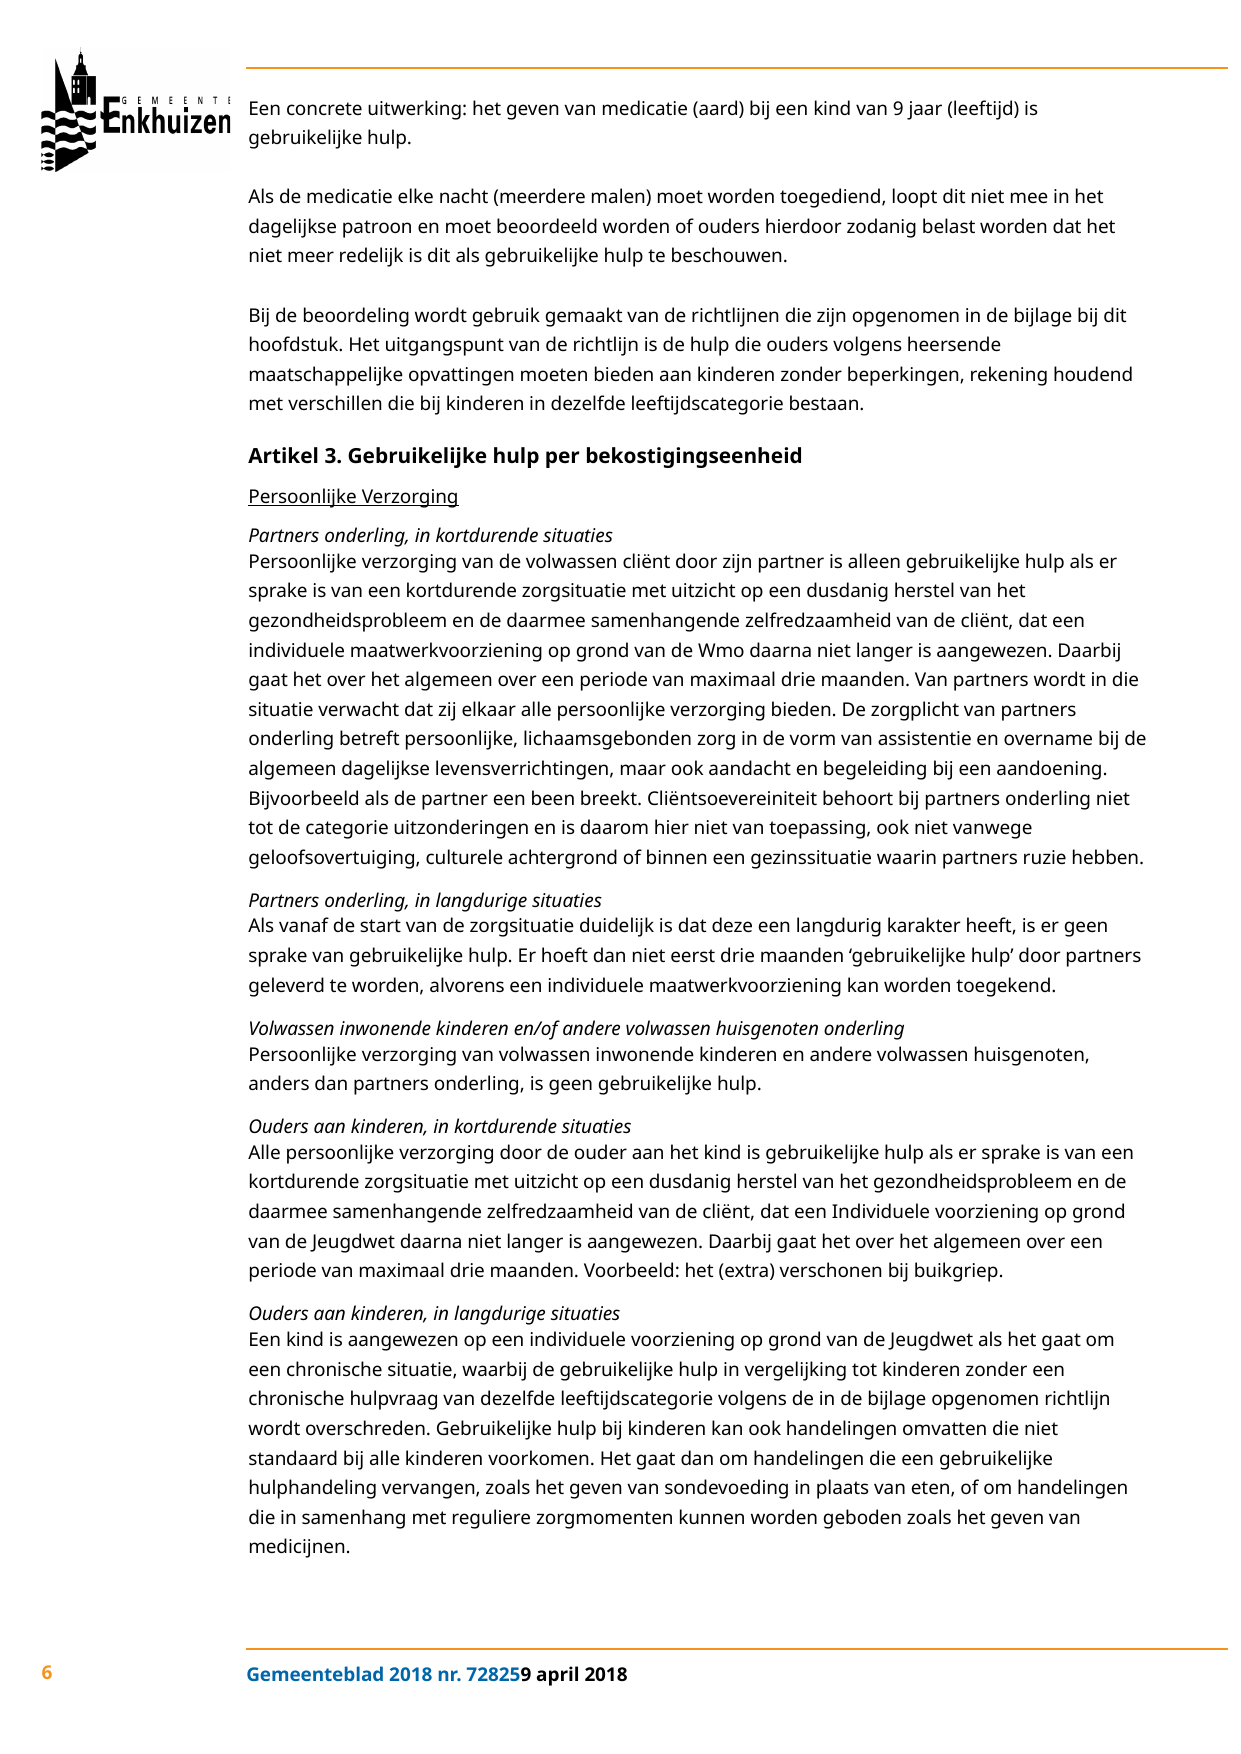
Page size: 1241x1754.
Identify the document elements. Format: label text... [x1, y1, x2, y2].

text Ouders aan kinderen, in kortdurende situaties [248, 1113, 1152, 1139]
text Bij de beoordeling wordt gebruik gemaakt van de richtlijnen die zijn opgenomen in de bijlage bij dit hoofdstuk. Het uitgangspunt van de richtlijn is de hulp die ouders volgens heersende maatschappelijke opvattingen moeten bieden aan kinderen zonder beperkingen, rekening houdend met verschillen die bij kinderen in dezelfde leeftijdscategorie bestaan. [248, 302, 1152, 416]
text Partners onderling, in kortdurende situaties [248, 522, 1152, 548]
text Partners onderling, in langdurige situaties [248, 887, 1152, 913]
text Als de medicatie elke nacht (meerdere malen) moet worden toegediend, loopt dit niet mee in het dagelijkse patroon en moet beoordeeld worden of ouders hierdoor zodanig belast worden dat het niet meer redelijk is dit als gebruikelijke hulp te beschouwen. [248, 183, 1152, 268]
text Persoonlijke verzorging van volwassen inwonende kinderen en andere volwassen huisgenoten, anders dan partners onderling, is geen gebruikelijke hulp. [248, 1041, 1152, 1096]
text Persoonlijke Verzorging [248, 483, 1152, 509]
text Ouders aan kinderen, in langdurige situaties [248, 1301, 1152, 1326]
text Als vanaf de start van de zorgsituatie duidelijk is dat deze een langdurig karakter heeft, is er geen sprake van gebruikelijke hulp. Er hoeft dan niet eerst drie maanden ‘gebruikelijke hulp’ door partners geleverd te worden, alvorens een individuele maatwerkvoorziening kan worden toegekend. [248, 913, 1152, 998]
text Volwassen inwonende kinderen en/of andere volwassen huisgenoten onderling [248, 1015, 1152, 1041]
text Persoonlijke verzorging van de volwassen cliënt door zijn partner is alleen gebruikelijke hulp als er sprake is van een kortdurende zorgsituatie met uitzicht op een dusdanig herstel van het gezondheidsprobleem en de daarmee samenhangende zelfredzaamheid van de cliënt, dat een individuele maatwerkvoorziening op grond van de Wmo daarna niet langer is aangewezen. Daarbij gaat het over het algemeen over een periode van maximaal drie maanden. Van partners wordt in die situatie verwacht dat zij elkaar alle persoonlijke verzorging bieden. De zorgplicht van partners onderling betreft persoonlijke, lichaamsgebonden zorg in de vorm van assistentie en overname bij de algemeen dagelijkse levensverrichtingen, maar ook aandacht en begeleiding bij een aandoening. Bijvoorbeeld als de partner een been breekt. Cliëntsoevereiniteit behoort bij partners onderling niet tot de categorie uitzonderingen en is daarom hier niet van toepassing, ook niet vanwege geloofsovertuiging, culturele achtergrond of binnen een gezinssituatie waarin partners ruzie hebben. [248, 548, 1152, 869]
text Alle persoonlijke verzorging door de ouder aan het kind is gebruikelijke hulp als er sprake is van een kortdurende zorgsituatie met uitzicht op een dusdanig herstel van het gezondheidsprobleem en de daarmee samenhangende zelfredzaamheid van de cliënt, dat een Individuele voorziening op grond van de Jeugdwet daarna niet langer is aangewezen. Daarbij gaat het over het algemeen over een periode van maximaal drie maanden. Voorbeeld: het (extra) verschonen bij buikgriep. [248, 1139, 1152, 1283]
text Een kind is aangewezen op een individuele voorziening op grond van de Jeugdwet als het gaat om een chronische situatie, waarbij de gebruikelijke hulp in vergelijking tot kinderen zonder een chronische hulpvraag van dezelfde leeftijdscategorie volgens de in de bijlage opgenomen richtlijn wordt overschreden. Gebruikelijke hulp bij kinderen kan ook handelingen omvatten die niet standaard bij alle kinderen voorkomen. Het gaat dan om handelingen die een gebruikelijke hulphandeling vervangen, zoals het geven van sondevoeding in plaats van eten, of om handelingen die in samenhang met reguliere zorgmomenten kunnen worden geboden zoals het geven van medicijnen. [248, 1326, 1152, 1559]
picture [41, 47, 231, 172]
text Een concrete uitwerking: het geven van medicatie (aard) bij een kind van 9 jaar (leeftijd) is gebruikelijke hulp. [248, 95, 1152, 150]
text Artikel 3. Gebruikelijke hulp per bekostigingseenheid [248, 441, 1152, 469]
